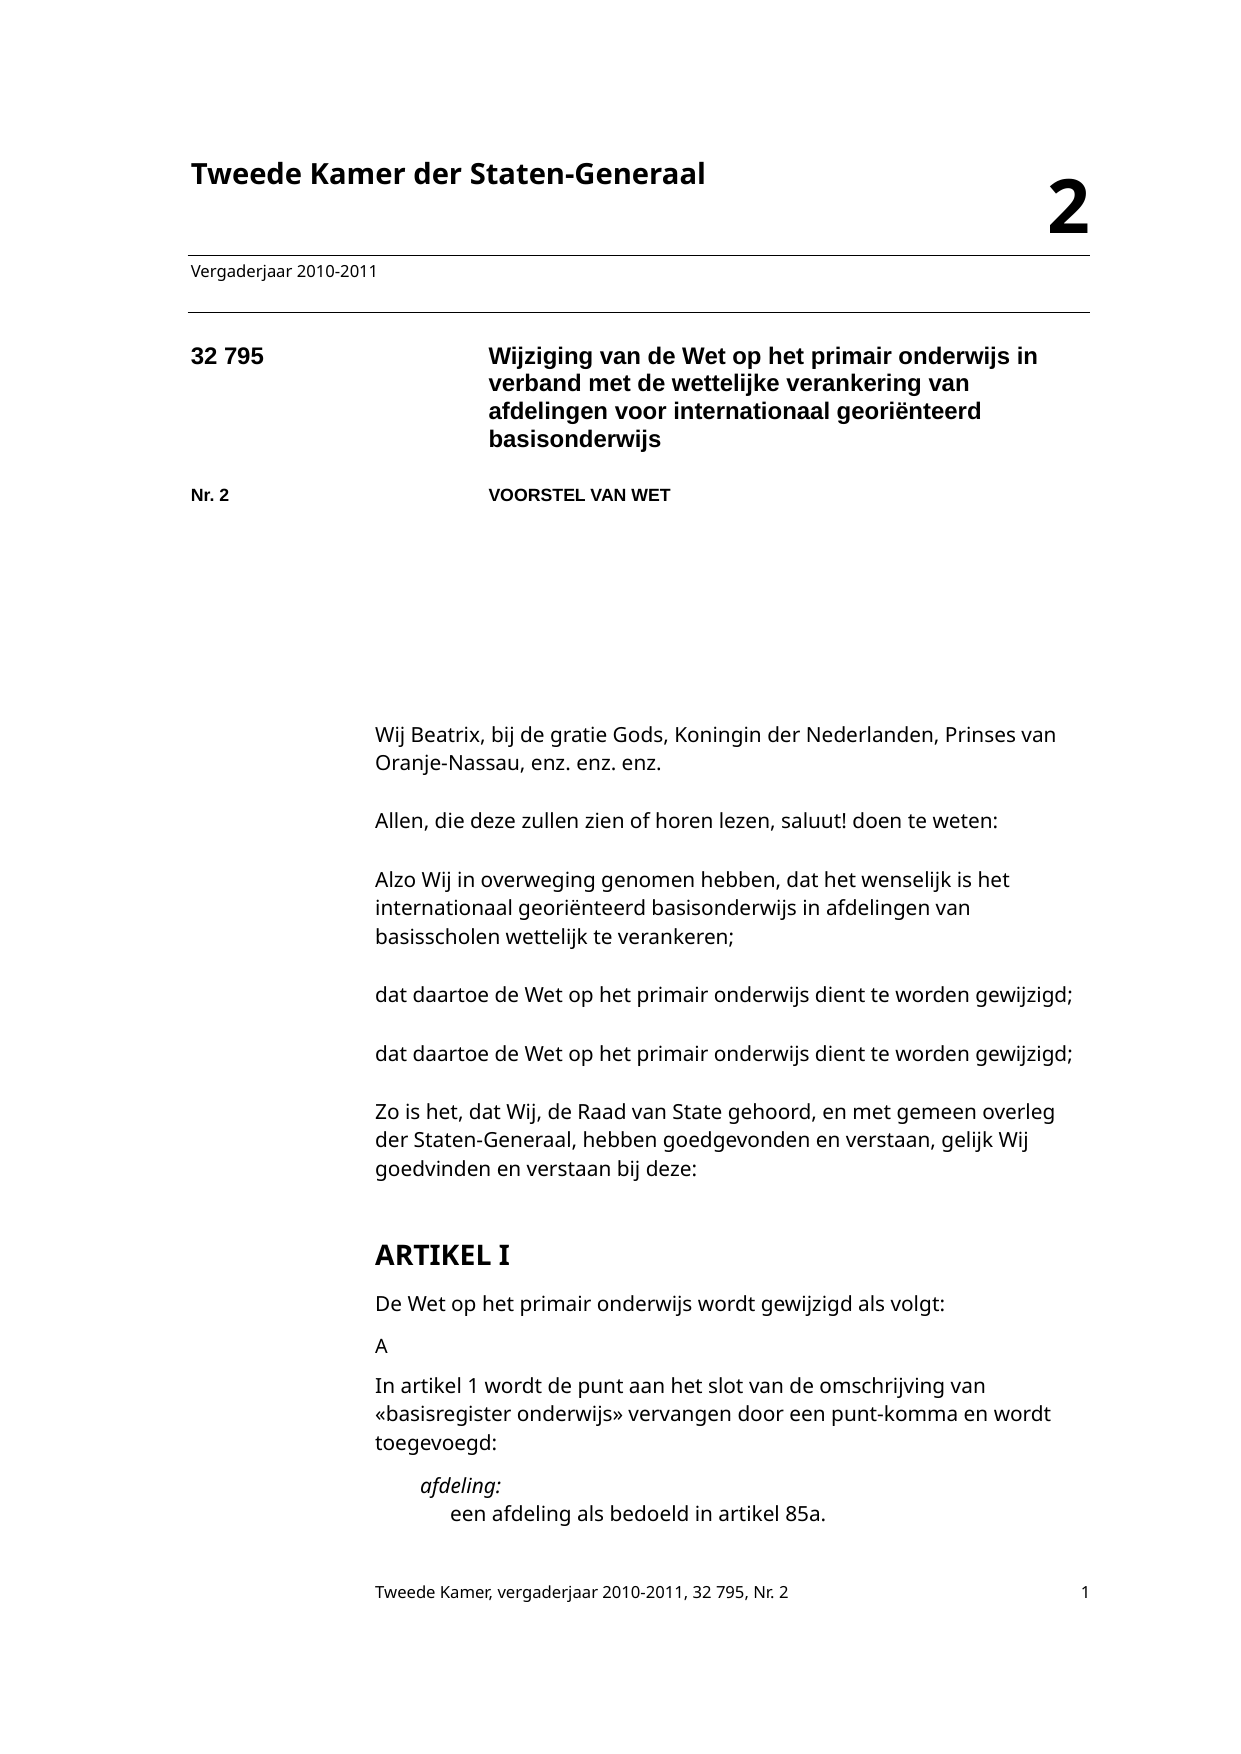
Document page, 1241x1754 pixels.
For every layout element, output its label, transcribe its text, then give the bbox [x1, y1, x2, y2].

table_cell Vergaderjaar 2010-2011 [188, 256, 485, 312]
table_cell VOORSTEL VAN WET [485, 482, 1090, 601]
subtitle ARTIKEL I [375, 1235, 1090, 1274]
text Wij Beatrix, bij de gratie Gods, Koningin der Nederlanden, Prinses van Oranje-Nassau, enz. enz. enz. [375, 720, 1090, 777]
text een afdeling als bedoeld in artikel 85a. [450, 1499, 1090, 1528]
text dat daartoe de Wet op het primair onderwijs dient te worden gewijzigd; [375, 1039, 1090, 1067]
table_cell Nr. 2 [188, 482, 485, 601]
table_header 2 [910, 150, 1090, 255]
text Allen, die deze zullen zien of horen lezen, saluut! doen te weten: [375, 807, 1090, 835]
table_header Tweede Kamer der Staten-Generaal [188, 150, 909, 255]
table_cell [188, 313, 485, 339]
table_cell [485, 313, 1090, 339]
text dat daartoe de Wet op het primair onderwijs dient te worden gewijzigd; [375, 980, 1090, 1009]
text A [375, 1332, 1090, 1359]
text afdeling: [420, 1471, 1090, 1499]
text In artikel 1 wordt de punt aan het slot van de omschrijving van «basisregister onderwijs» vervangen door een punt-komma en wordt toegevoegd: [375, 1371, 1090, 1456]
table_cell 32 795 [188, 339, 485, 482]
table_cell Wijziging van de Wet op het primair onderwijs in verband met de wettelijke verankering van afdelingen voor internationaal georiënteerd basisonderwijs [485, 339, 1090, 482]
text Zo is het, dat Wij, de Raad van State gehoord, en met gemeen overleg der Staten-Generaal, hebben goedgevonden en verstaan, gelijk Wij goedvinden en verstaan bij deze: [375, 1097, 1090, 1182]
text Alzo Wij in overweging genomen hebben, dat het wenselijk is het internationaal georiënteerd basisonderwijs in afdelingen van basisscholen wettelijk te verankeren; [375, 865, 1090, 950]
table_cell [485, 256, 1090, 312]
text De Wet op het primair onderwijs wordt gewijzigd als volgt: [375, 1289, 1090, 1317]
